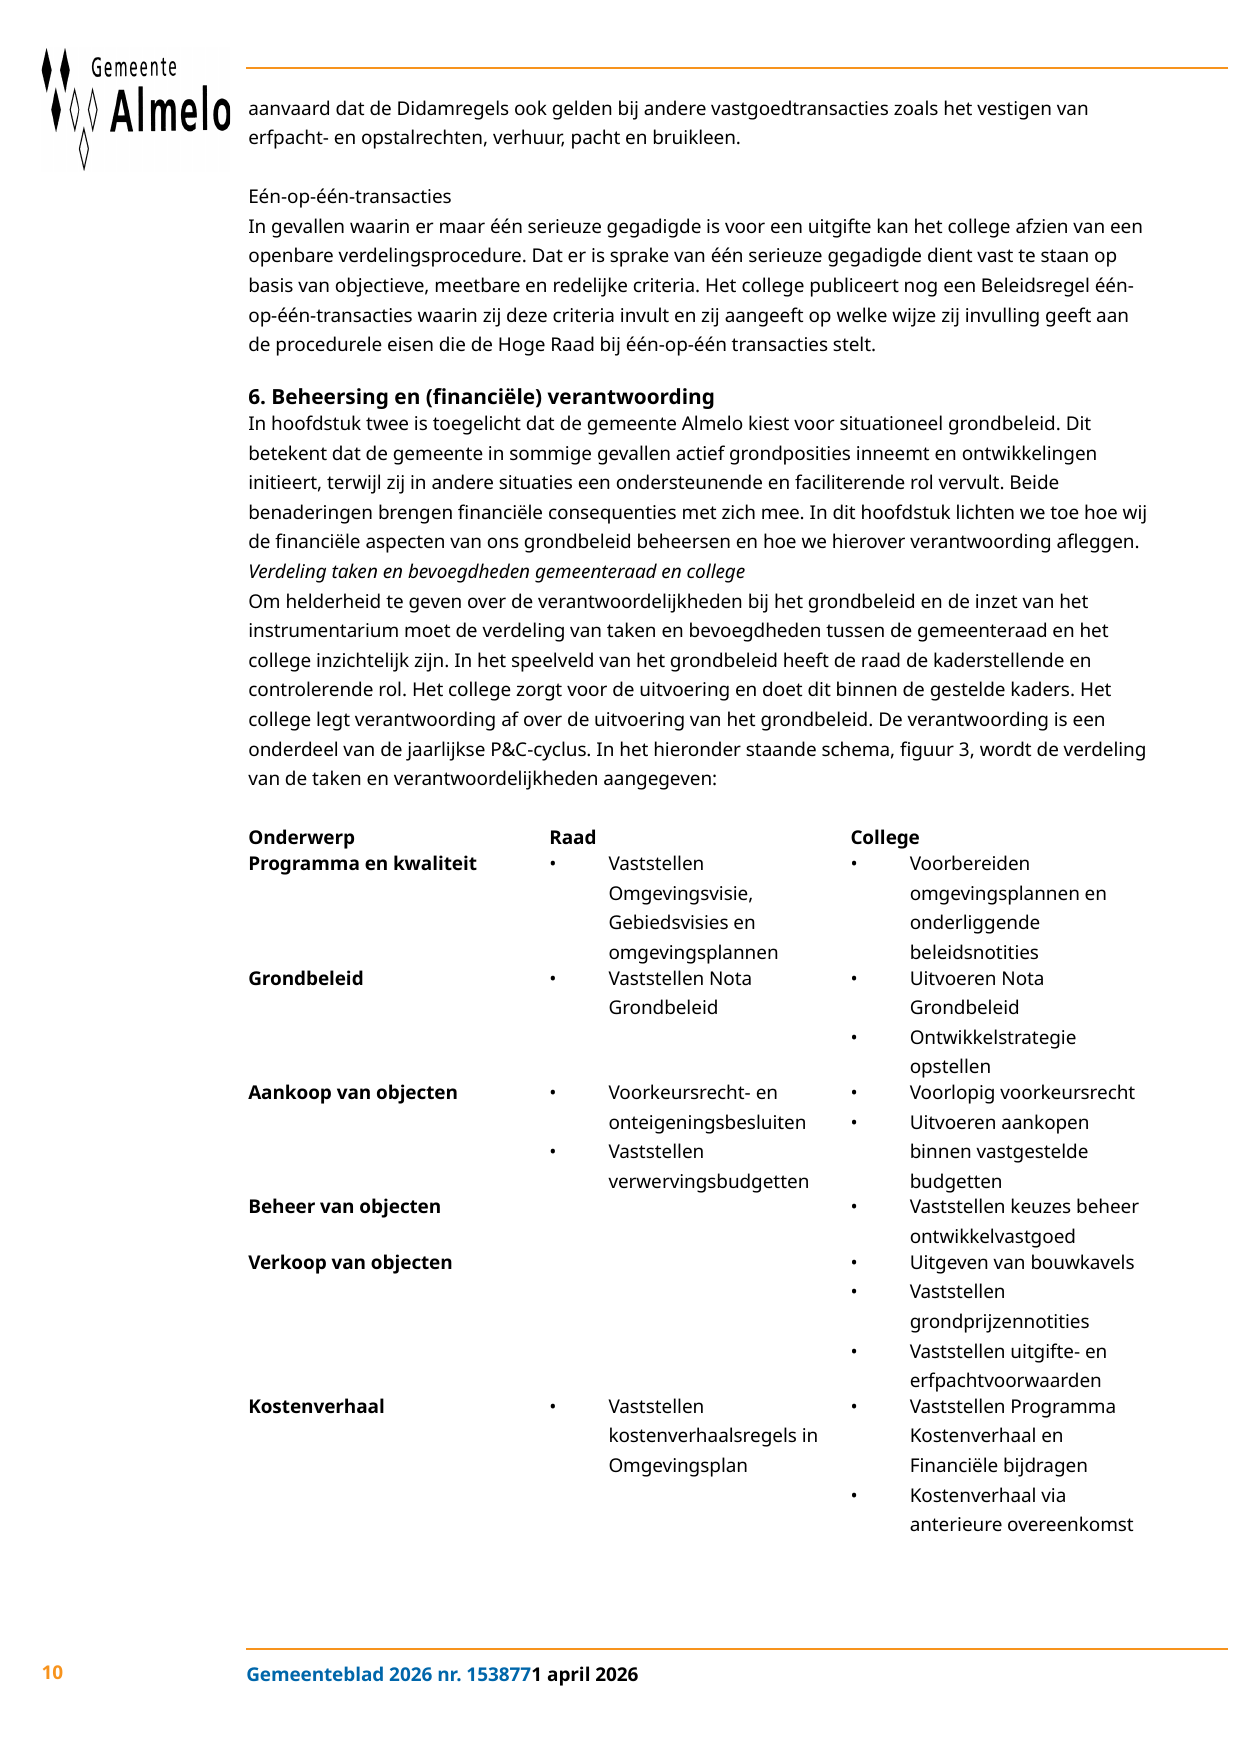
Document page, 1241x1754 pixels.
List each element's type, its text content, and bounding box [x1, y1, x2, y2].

table_cell Aankoop van objecten [248, 1079, 549, 1194]
table_cell Voorkeursrecht- en onteigeningsbesluiten Vaststellen verwervingsbudgetten [549, 1079, 850, 1194]
table_cell Kostenverhaal [248, 1393, 549, 1537]
table_cell Uitgeven van bouwkavels Vaststellen grondprijzennotities Vaststellen uitgifte- en erfpachtvoorwaarden [850, 1249, 1152, 1393]
text Eén-op-één-transacties [248, 183, 1152, 209]
table_cell Vaststellen Programma Kostenverhaal en Financiële bijdragen Kostenverhaal via anterieure overeenkomst [850, 1393, 1152, 1537]
table_cell Verkoop van objecten [248, 1249, 549, 1393]
text In hoofdstuk twee is toegelicht dat de gemeente Almelo kiest voor situationeel grondbeleid. Dit betekent dat de gemeente in sommige gevallen actief grondposities inneemt en ontwikkelingen initieert, terwijl zij in andere situaties een ondersteunende en faciliterende rol vervult. Beide benaderingen brengen financiële consequenties met zich mee. In dit hoofdstuk lichten we toe hoe wij de financiële aspecten van ons grondbeleid beheersen en hoe we hierover verantwoording afleggen. [248, 410, 1152, 554]
text In gevallen waarin er maar één serieuze gegadigde is voor een uitgifte kan het college afzien van een openbare verdelingsprocedure. Dat er is sprake van één serieuze gegadigde dient vast te staan op basis van objectieve, meetbare en redelijke criteria. Het college publiceert nog een Beleidsregel één-op-één-transacties waarin zij deze criteria invult en zij aangeeft op welke wijze zij invulling geeft aan de procedurele eisen die de Hoge Raad bij één-op-één transacties stelt. [248, 213, 1152, 357]
table_header Raad [549, 825, 850, 850]
table_cell [549, 1194, 850, 1249]
table_cell Vaststellen kostenverhaalsregels in Omgevingsplan [549, 1393, 850, 1537]
table_header College [850, 825, 1152, 850]
table_cell Grondbeleid [248, 965, 549, 1079]
table_header Onderwerp [248, 825, 549, 850]
table_cell Uitvoeren Nota Grondbeleid Ontwikkelstrategie opstellen [850, 965, 1152, 1079]
text 6. Beheersing en (financiële) verantwoording [248, 382, 1152, 410]
text Verdeling taken en bevoegdheden gemeenteraad en college [248, 558, 1152, 584]
table_cell [549, 1249, 850, 1393]
text aanvaard dat de Didamregels ook gelden bij andere vastgoedtransacties zoals het vestigen van erfpacht- en opstalrechten, verhuur, pacht en bruikleen. [248, 95, 1152, 150]
table_cell Beheer van objecten [248, 1194, 549, 1249]
table_cell Programma en kwaliteit [248, 850, 549, 965]
table_cell Vaststellen Nota Grondbeleid [549, 965, 850, 1079]
table_cell Vaststellen Omgevingsvisie, Gebiedsvisies en omgevingsplannen [549, 850, 850, 965]
table_cell Voorlopig voorkeursrecht Uitvoeren aankopen binnen vastgestelde budgetten [850, 1079, 1152, 1194]
table_cell Voorbereiden omgevingsplannen en onderliggende beleidsnotities [850, 850, 1152, 965]
picture [41, 47, 231, 172]
table_cell Vaststellen keuzes beheer ontwikkelvastgoed [850, 1194, 1152, 1249]
text Om helderheid te geven over de verantwoordelijkheden bij het grondbeleid en de inzet van het instrumentarium moet de verdeling van taken en bevoegdheden tussen de gemeenteraad en het college inzichtelijk zijn. In het speelveld van het grondbeleid heeft de raad de kaderstellende en controlerende rol. Het college zorgt voor de uitvoering en doet dit binnen de gestelde kaders. Het college legt verantwoording af over de uitvoering van het grondbeleid. De verantwoording is een onderdeel van de jaarlijkse P&C-cyclus. In het hieronder staande schema, figuur 3, wordt de verdeling van de taken en verantwoordelijkheden aangegeven: [248, 588, 1152, 791]
